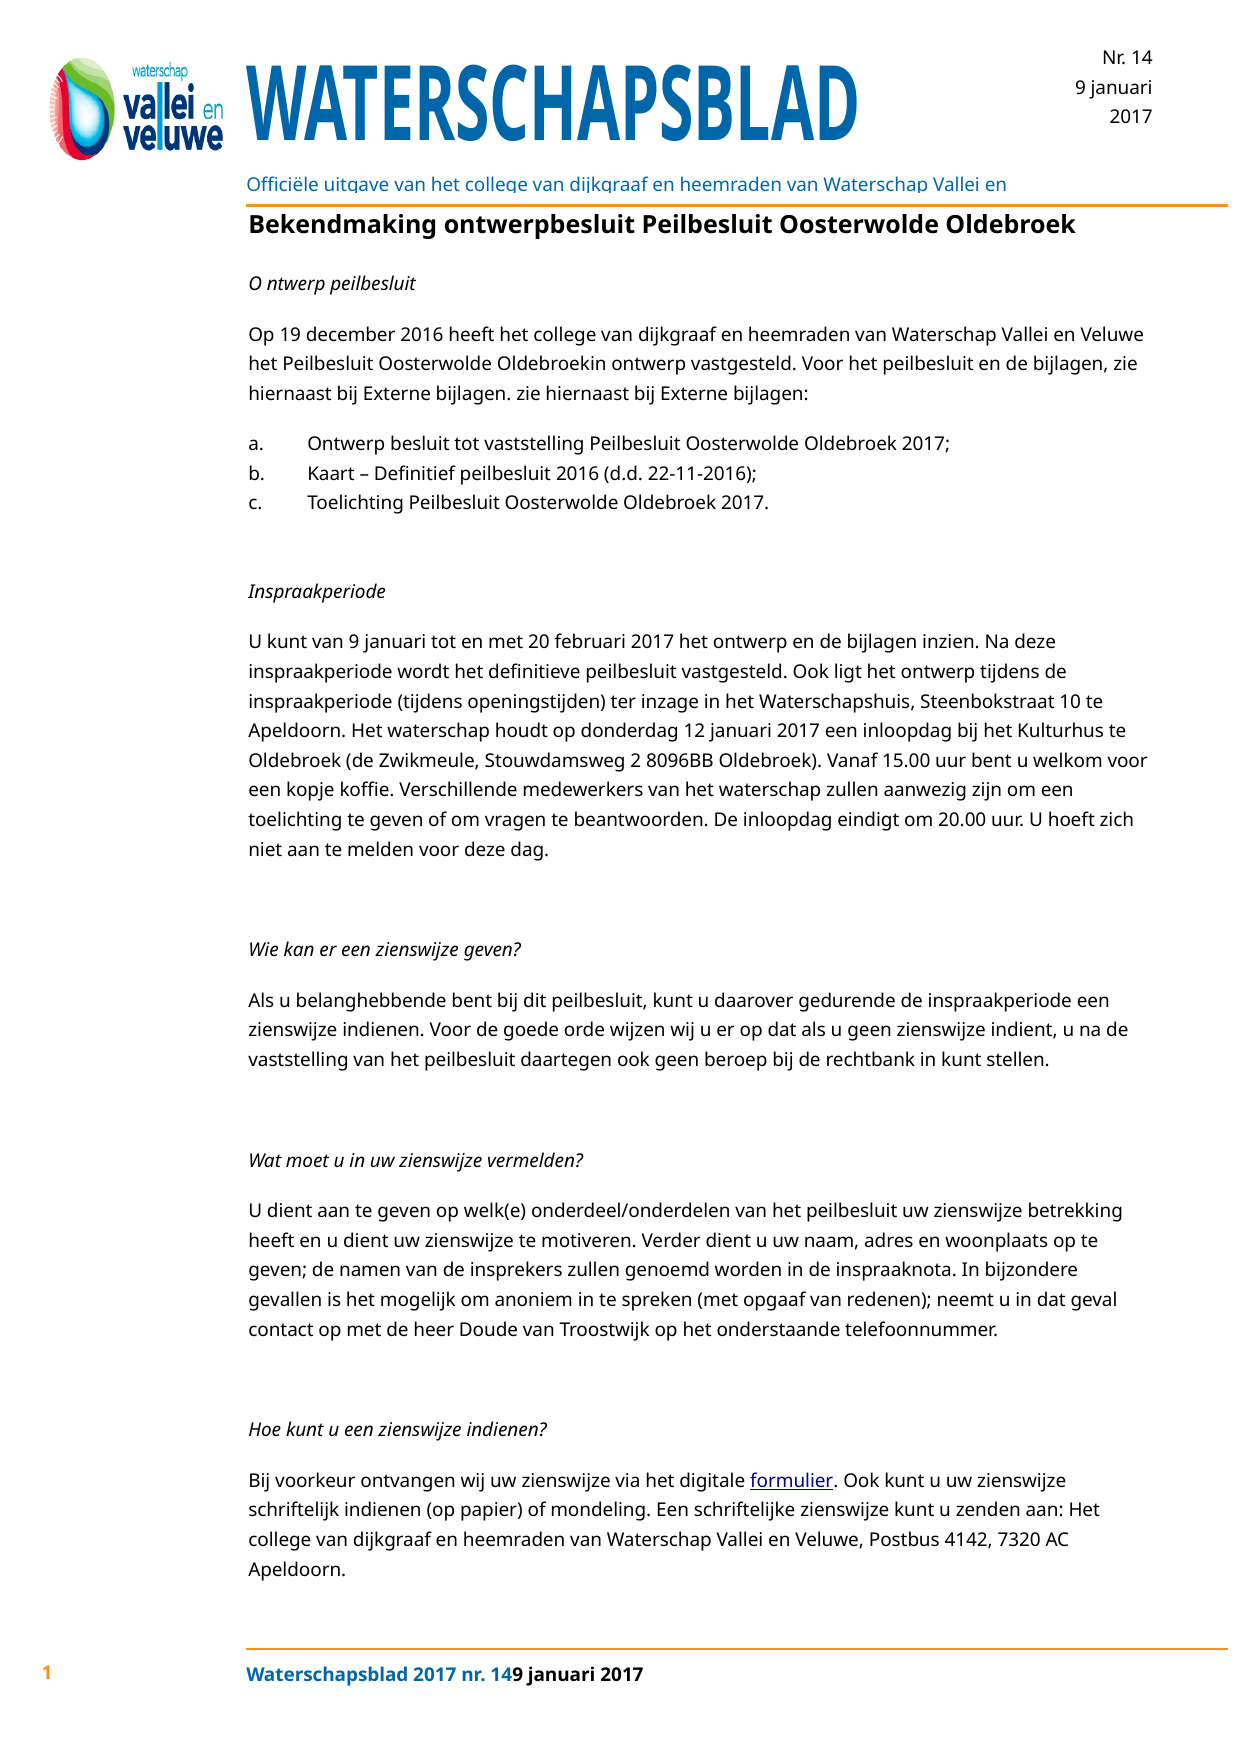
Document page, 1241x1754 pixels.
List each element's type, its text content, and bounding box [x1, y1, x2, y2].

text Wie kan er een zienswijze geven? [248, 937, 1152, 962]
list Ontwerp besluit tot vaststelling Peilbesluit Oosterwolde Oldebroek 2017; [248, 430, 1152, 456]
text Hoe kunt u een zienswijze indienen? [248, 1417, 1152, 1442]
text Wat moet u in uw zienswijze vermelden? [248, 1147, 1152, 1173]
picture [41, 47, 231, 172]
text U dient aan te geven op welk(e) onderdeel/onderdelen van het peilbesluit uw zienswijze betrekking heeft en u dient uw zienswijze te motiveren. Verder dient u uw naam, adres en woonplaats op te geven; de namen van de insprekers zullen genoemd worden in de inspraaknota. In bijzondere gevallen is het mogelijk om anoniem in te spreken (met opgaaf van redenen); neemt u in dat geval contact op met de heer Doude van Troostwijk op het onderstaande telefoonnummer. [248, 1197, 1152, 1341]
list Toelichting Peilbesluit Oosterwolde Oldebroek 2017. [248, 489, 1152, 515]
text U kunt van 9 januari tot en met 20 februari 2017 het ontwerp en de bijlagen inzien. Na deze inspraakperiode wordt het definitieve peilbesluit vastgesteld. Ook ligt het ontwerp tijdens de inspraakperiode (tijdens openingstijden) ter inzage in het Waterschapshuis, Steenbokstraat 10 te Apeldoorn. Het waterschap houdt op donderdag 12 januari 2017 een inloopdag bij het Kulturhus te Oldebroek (de Zwikmeule, Stouwdamsweg 2 8096BB Oldebroek). Vanaf 15.00 uur bent u welkom voor een kopje koffie. Verschillende medewerkers van het waterschap zullen aanwezig zijn om een toelichting te geven of om vragen te beantwoorden. De inloopdag eindigt om 20.00 uur. U hoeft zich niet aan te melden voor deze dag. [248, 629, 1152, 861]
text O ntwerp peilbesluit [248, 270, 1152, 296]
text Bij voorkeur ontvangen wij uw zienswijze via het digitale formulier. Ook kunt u uw zienswijze schriftelijk indienen (op papier) of mondeling. Een schriftelijke zienswijze kunt u zenden aan: Het college van dijkgraaf en heemraden van Waterschap Vallei en Veluwe, Postbus 4142, 7320 AC Apeldoorn. [248, 1467, 1152, 1581]
text Bekendmaking ontwerpbesluit Peilbesluit Oosterwolde Oldebroek [248, 207, 1152, 241]
list Kaart – Definitief peilbesluit 2016 (d.d. 22-11-2016); [248, 460, 1152, 486]
text Inspraakperiode [248, 578, 1152, 604]
text Als u belanghebbende bent bij dit peilbesluit, kunt u daarover gedurende de inspraakperiode een zienswijze indienen. Voor de goede orde wijzen wij u er op dat als u geen zienswijze indient, u na de vaststelling van het peilbesluit daartegen ook geen beroep bij de rechtbank in kunt stellen. [248, 987, 1152, 1072]
text Op 19 december 2016 heeft het college van dijkgraaf en heemraden van Waterschap Vallei en Veluwe het Peilbesluit Oosterwolde Oldebroekin ontwerp vastgesteld. Voor het peilbesluit en de bijlagen, zie hiernaast bij Externe bijlagen. zie hiernaast bij Externe bijlagen: [248, 321, 1152, 406]
